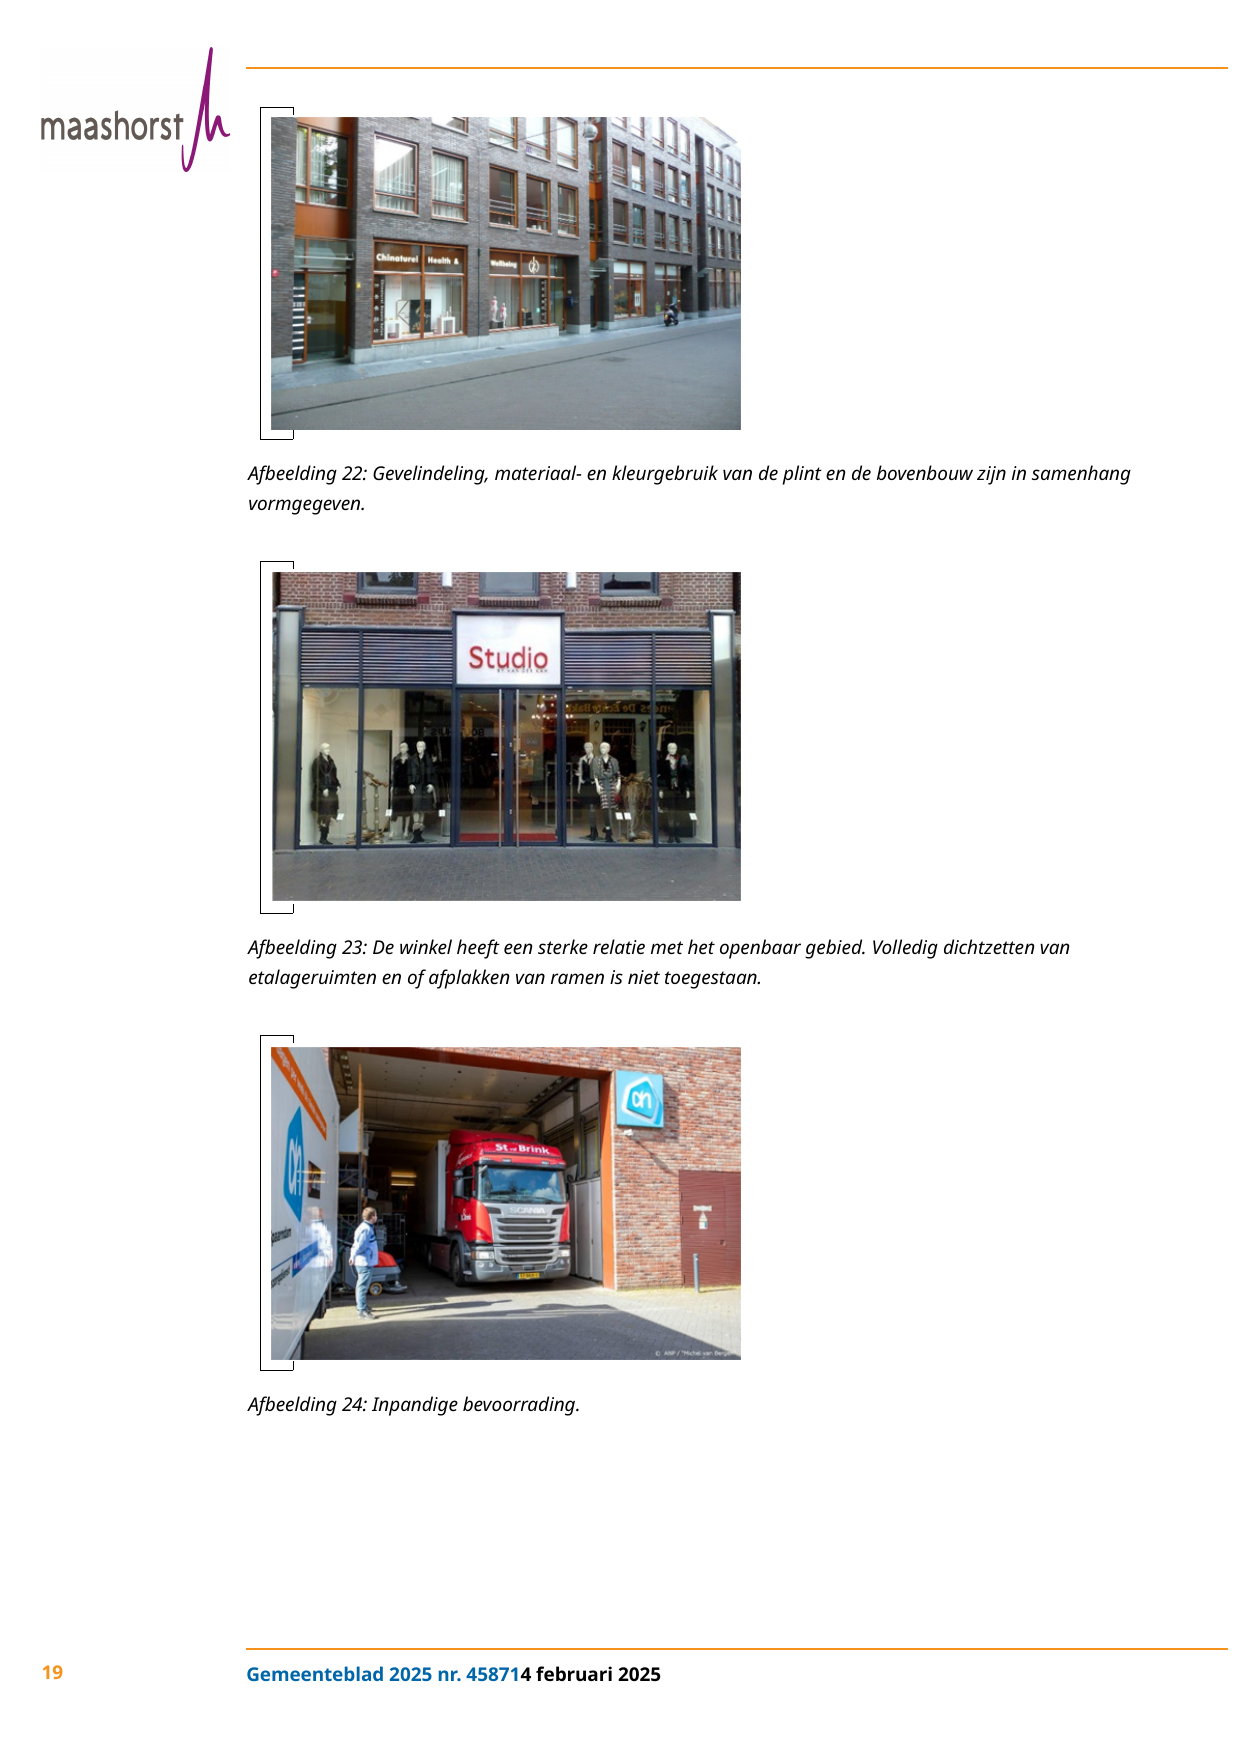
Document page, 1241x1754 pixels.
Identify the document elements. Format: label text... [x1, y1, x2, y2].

picture [268, 115, 742, 430]
picture [268, 1043, 742, 1361]
text Afbeelding 24: Inpandige bevoorrading. [248, 1391, 1152, 1417]
picture [41, 47, 231, 172]
text Afbeelding 23: De winkel heeft een sterke relatie met het openbaar gebied. Volledig dichtzetten van etalageruimten en of afplakken van ramen is niet toegestaan. [248, 934, 1152, 989]
picture [268, 569, 742, 904]
text Afbeelding 22: Gevelindeling, materiaal- en kleurgebruik van de plint en de bovenbouw zijn in samenhang vormgegeven. [248, 460, 1152, 515]
